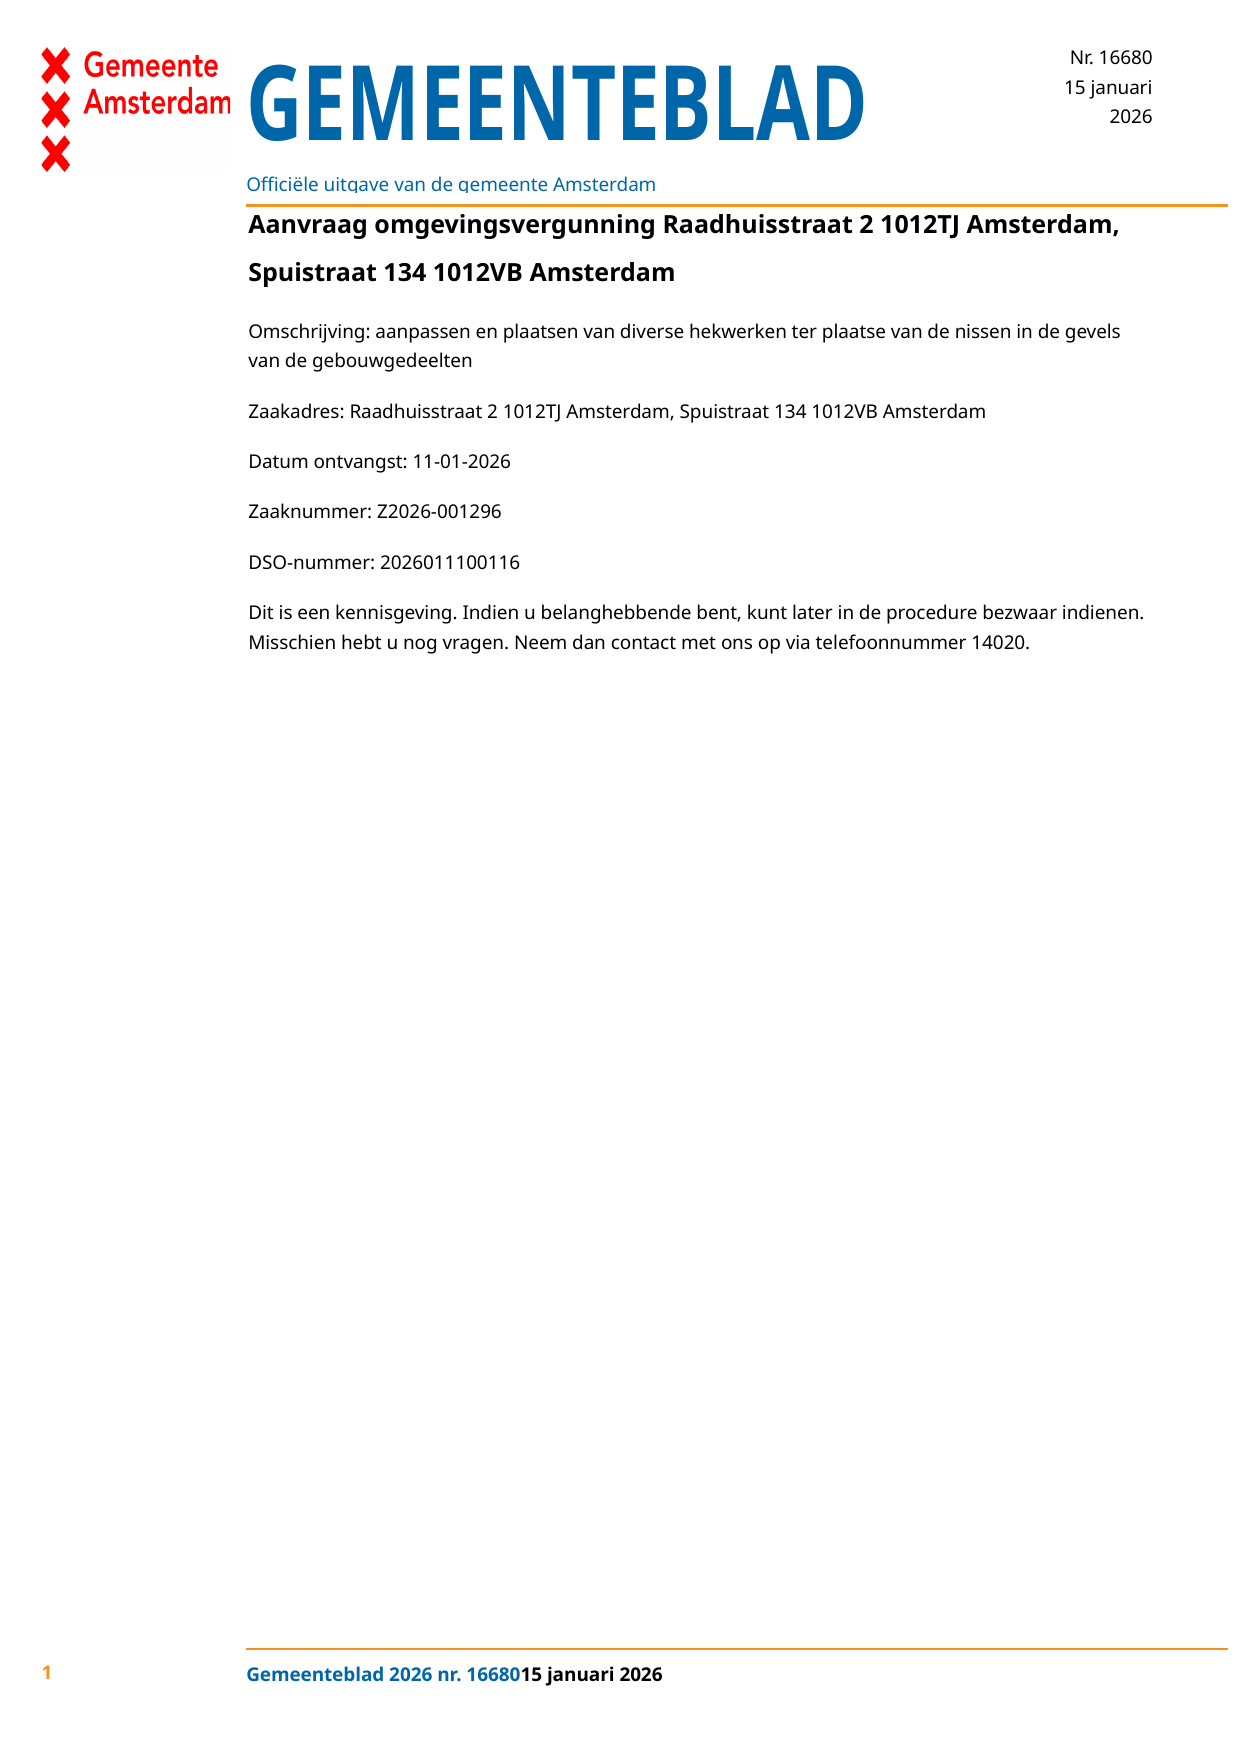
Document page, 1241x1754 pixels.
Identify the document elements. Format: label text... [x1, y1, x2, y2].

picture [41, 47, 231, 172]
text DSO-nummer: 2026011100116 [248, 549, 1152, 575]
text Datum ontvangst: 11-01-2026 [248, 448, 1152, 474]
text Aanvraag omgevingsvergunning Raadhuisstraat 2 1012TJ Amsterdam, Spuistraat 134 1012VB Amsterdam [248, 207, 1152, 288]
text Zaakadres: Raadhuisstraat 2 1012TJ Amsterdam, Spuistraat 134 1012VB Amsterdam [248, 398, 1152, 424]
text Omschrijving: aanpassen en plaatsen van diverse hekwerken ter plaatse van de nissen in de gevels van de gebouwgedeelten [248, 318, 1152, 373]
text Dit is een kennisgeving. Indien u belanghebbende bent, kunt later in de procedure bezwaar indienen. Misschien hebt u nog vragen. Neem dan contact met ons op via telefoonnummer 14020. [248, 599, 1152, 655]
text Zaaknummer: Z2026-001296 [248, 499, 1152, 524]
